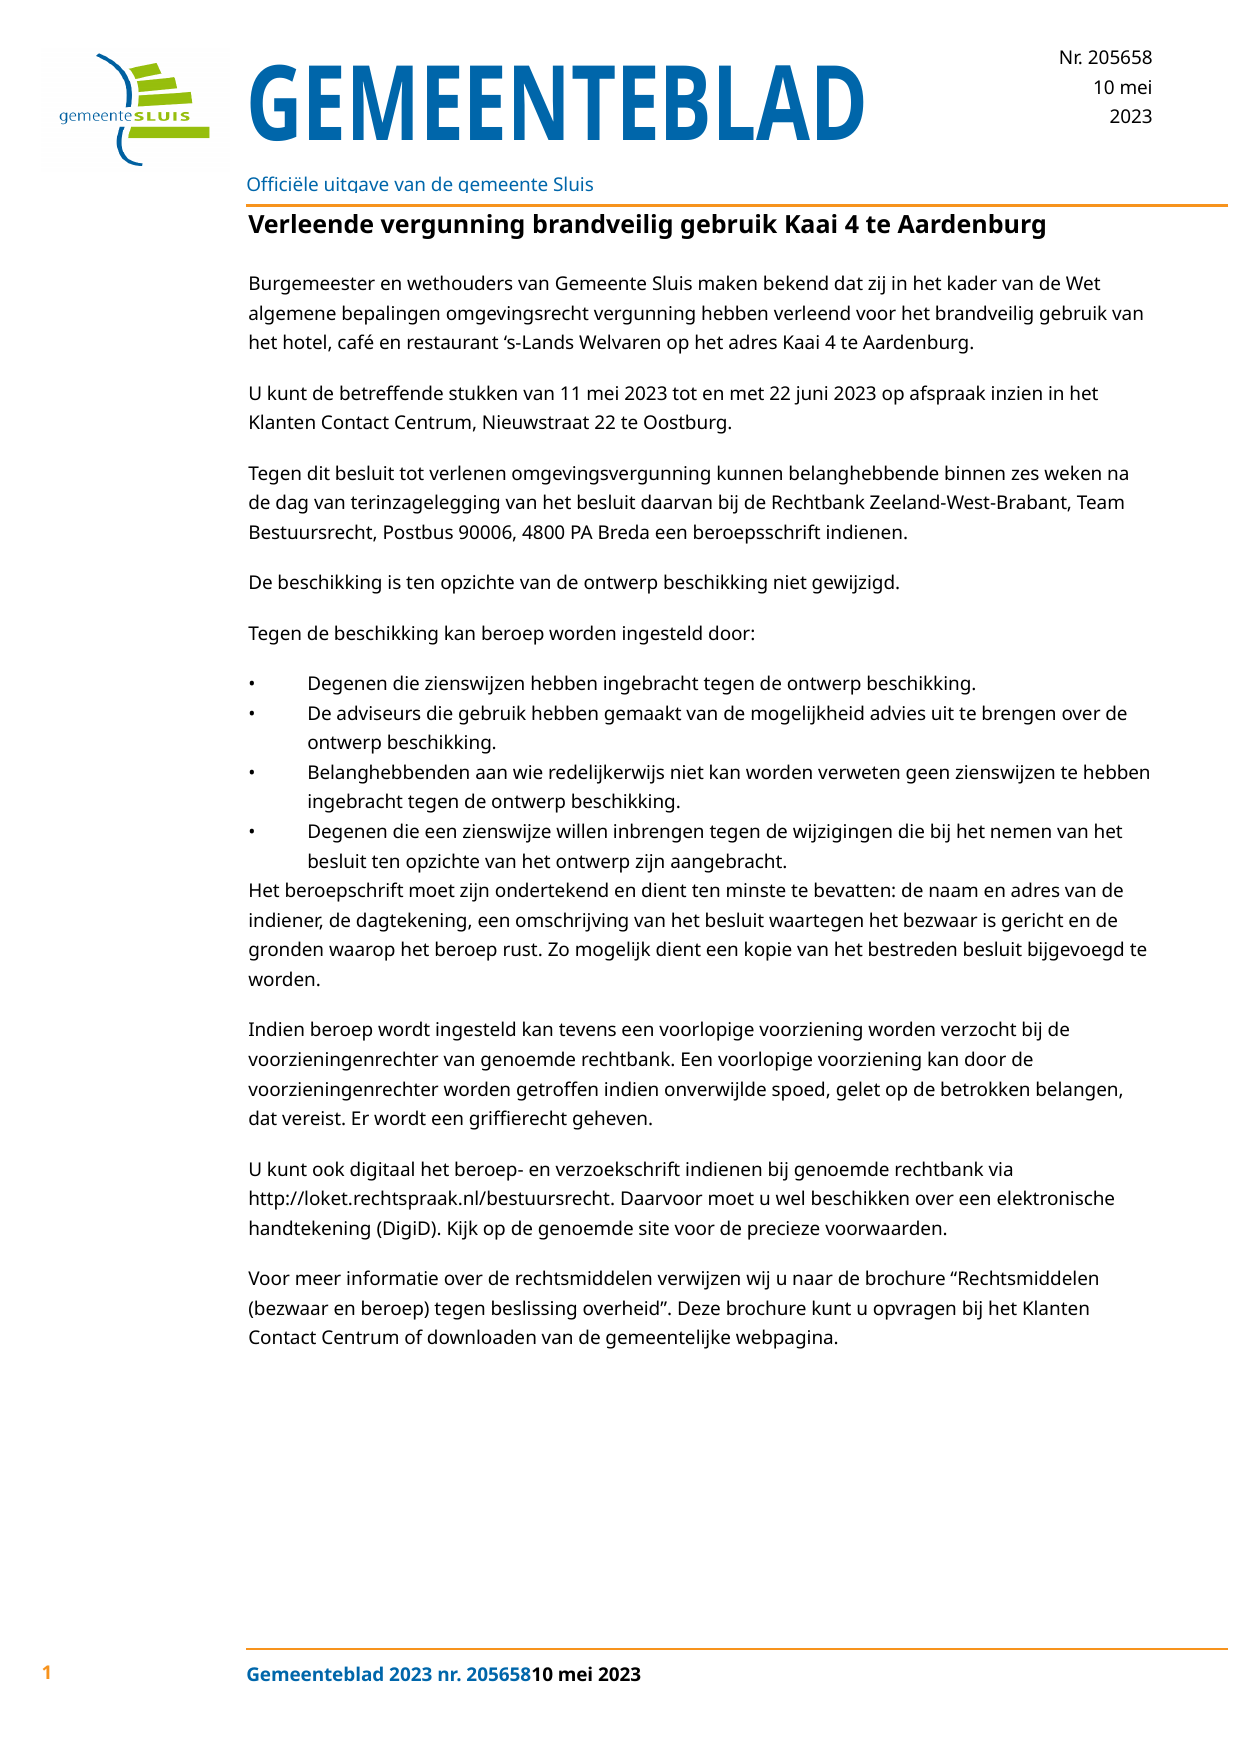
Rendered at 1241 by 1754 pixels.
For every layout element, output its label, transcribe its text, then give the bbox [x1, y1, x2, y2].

text Burgemeester en wethouders van Gemeente Sluis maken bekend dat zij in het kader van de Wet algemene bepalingen omgevingsrecht vergunning hebben verleend voor het brandveilig gebruik van het hotel, café en restaurant ‘s-Lands Welvaren op het adres Kaai 4 te Aardenburg. [248, 270, 1152, 355]
text Indien beroep wordt ingesteld kan tevens een voorlopige voorziening worden verzocht bij de voorzieningenrechter van genoemde rechtbank. Een voorlopige voorziening kan door de voorzieningenrechter worden getroffen indien onverwijlde spoed, gelet op de betrokken belangen, dat vereist. Er wordt een griffierecht geheven. [248, 1017, 1152, 1131]
picture [41, 47, 231, 172]
text U kunt ook digitaal het beroep- en verzoekschrift indienen bij genoemde rechtbank via http://loket.rechtspraak.nl/bestuursrecht. Daarvoor moet u wel beschikken over een elektronische handtekening (DigiD). Kijk op de genoemde site voor de precieze voorwaarden. [248, 1156, 1152, 1241]
text Tegen de beschikking kan beroep worden ingesteld door: [248, 620, 1152, 646]
list Degenen die zienswijzen hebben ingebracht tegen de ontwerp beschikking. [248, 670, 1152, 696]
list Belanghebbenden aan wie redelijkerwijs niet kan worden verweten geen zienswijzen te hebben ingebracht tegen de ontwerp beschikking. [248, 759, 1152, 814]
text Verleende vergunning brandveilig gebruik Kaai 4 te Aardenburg [248, 207, 1152, 241]
text U kunt de betreffende stukken van 11 mei 2023 tot en met 22 juni 2023 op afspraak inzien in het Klanten Contact Centrum, Nieuwstraat 22 te Oostburg. [248, 380, 1152, 435]
text De beschikking is ten opzichte van de ontwerp beschikking niet gewijzigd. [248, 569, 1152, 595]
text Het beroepschrift moet zijn ondertekend en dient ten minste te bevatten: de naam en adres van de indiener, de dagtekening, een omschrijving van het besluit waartegen het bezwaar is gericht en de gronden waarop het beroep rust. Zo mogelijk dient een kopie van het bestreden besluit bijgevoegd te worden. [248, 877, 1152, 992]
text Voor meer informatie over de rechtsmiddelen verwijzen wij u naar de brochure “Rechtsmiddelen (bezwaar en beroep) tegen beslissing overheid”. Deze brochure kunt u opvragen bij het Klanten Contact Centrum of downloaden van de gemeentelijke webpagina. [248, 1265, 1152, 1350]
list Degenen die een zienswijze willen inbrengen tegen de wijzigingen die bij het nemen van het besluit ten opzichte van het ontwerp zijn aangebracht. [248, 818, 1152, 873]
list De adviseurs die gebruik hebben gemaakt van de mogelijkheid advies uit te brengen over de ontwerp beschikking. [248, 700, 1152, 755]
text Tegen dit besluit tot verlenen omgevingsvergunning kunnen belanghebbende binnen zes weken na de dag van terinzagelegging van het besluit daarvan bij de Rechtbank Zeeland-West-Brabant, Team Bestuursrecht, Postbus 90006, 4800 PA Breda een beroepsschrift indienen. [248, 460, 1152, 545]
